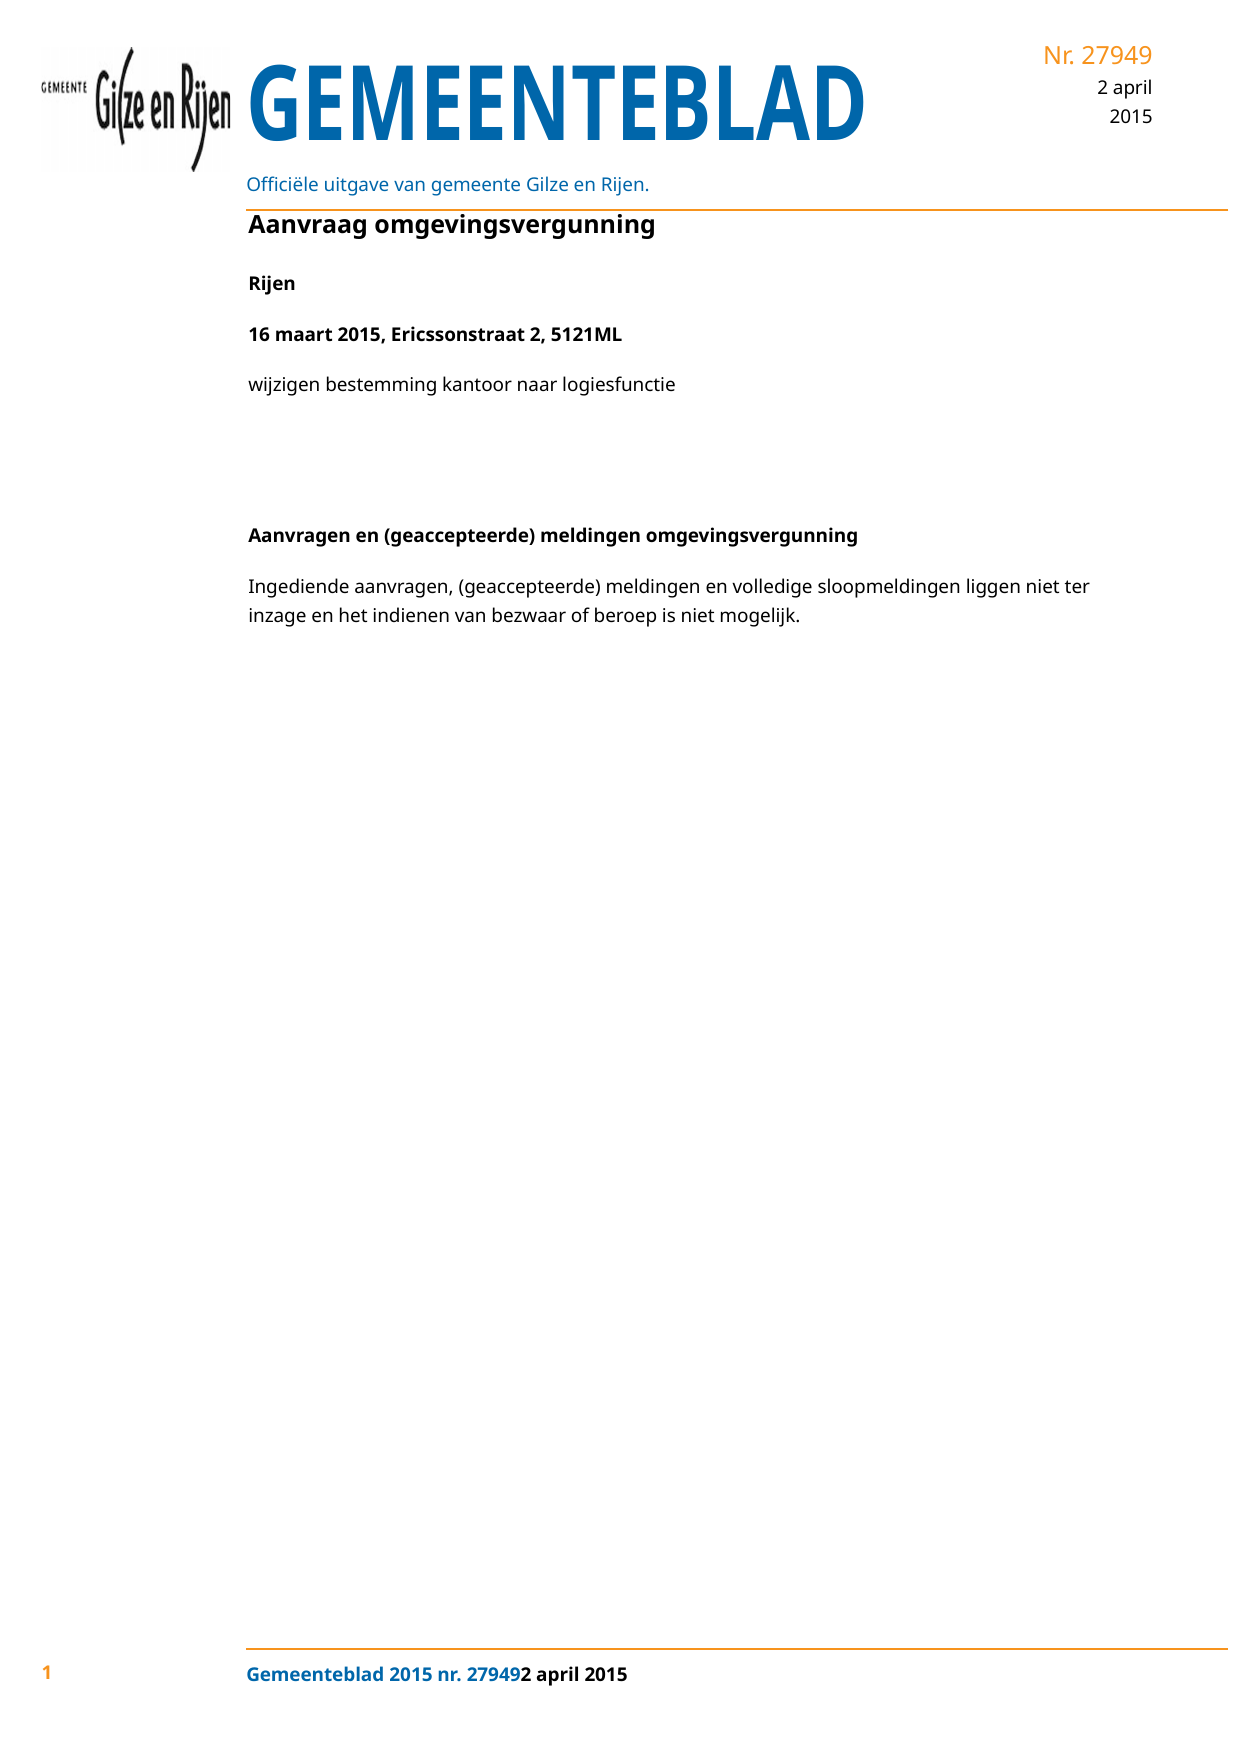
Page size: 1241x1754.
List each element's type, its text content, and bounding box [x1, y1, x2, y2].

text 16 maart 2015, Ericssonstraat 2, 5121ML [248, 321, 1152, 346]
text wijzigen bestemming kantoor naar logiesfunctie [248, 371, 1152, 397]
text Aanvraag omgevingsvergunning [248, 211, 1152, 241]
picture [41, 47, 231, 172]
text Rijen [248, 270, 1152, 296]
text Aanvragen en (geaccepteerde) meldingen omgevingsvergunning [248, 522, 1152, 548]
text Ingediende aanvragen, (geaccepteerde) meldingen en volledige sloopmeldingen liggen niet ter inzage en het indienen van bezwaar of beroep is niet mogelijk. [248, 573, 1152, 628]
